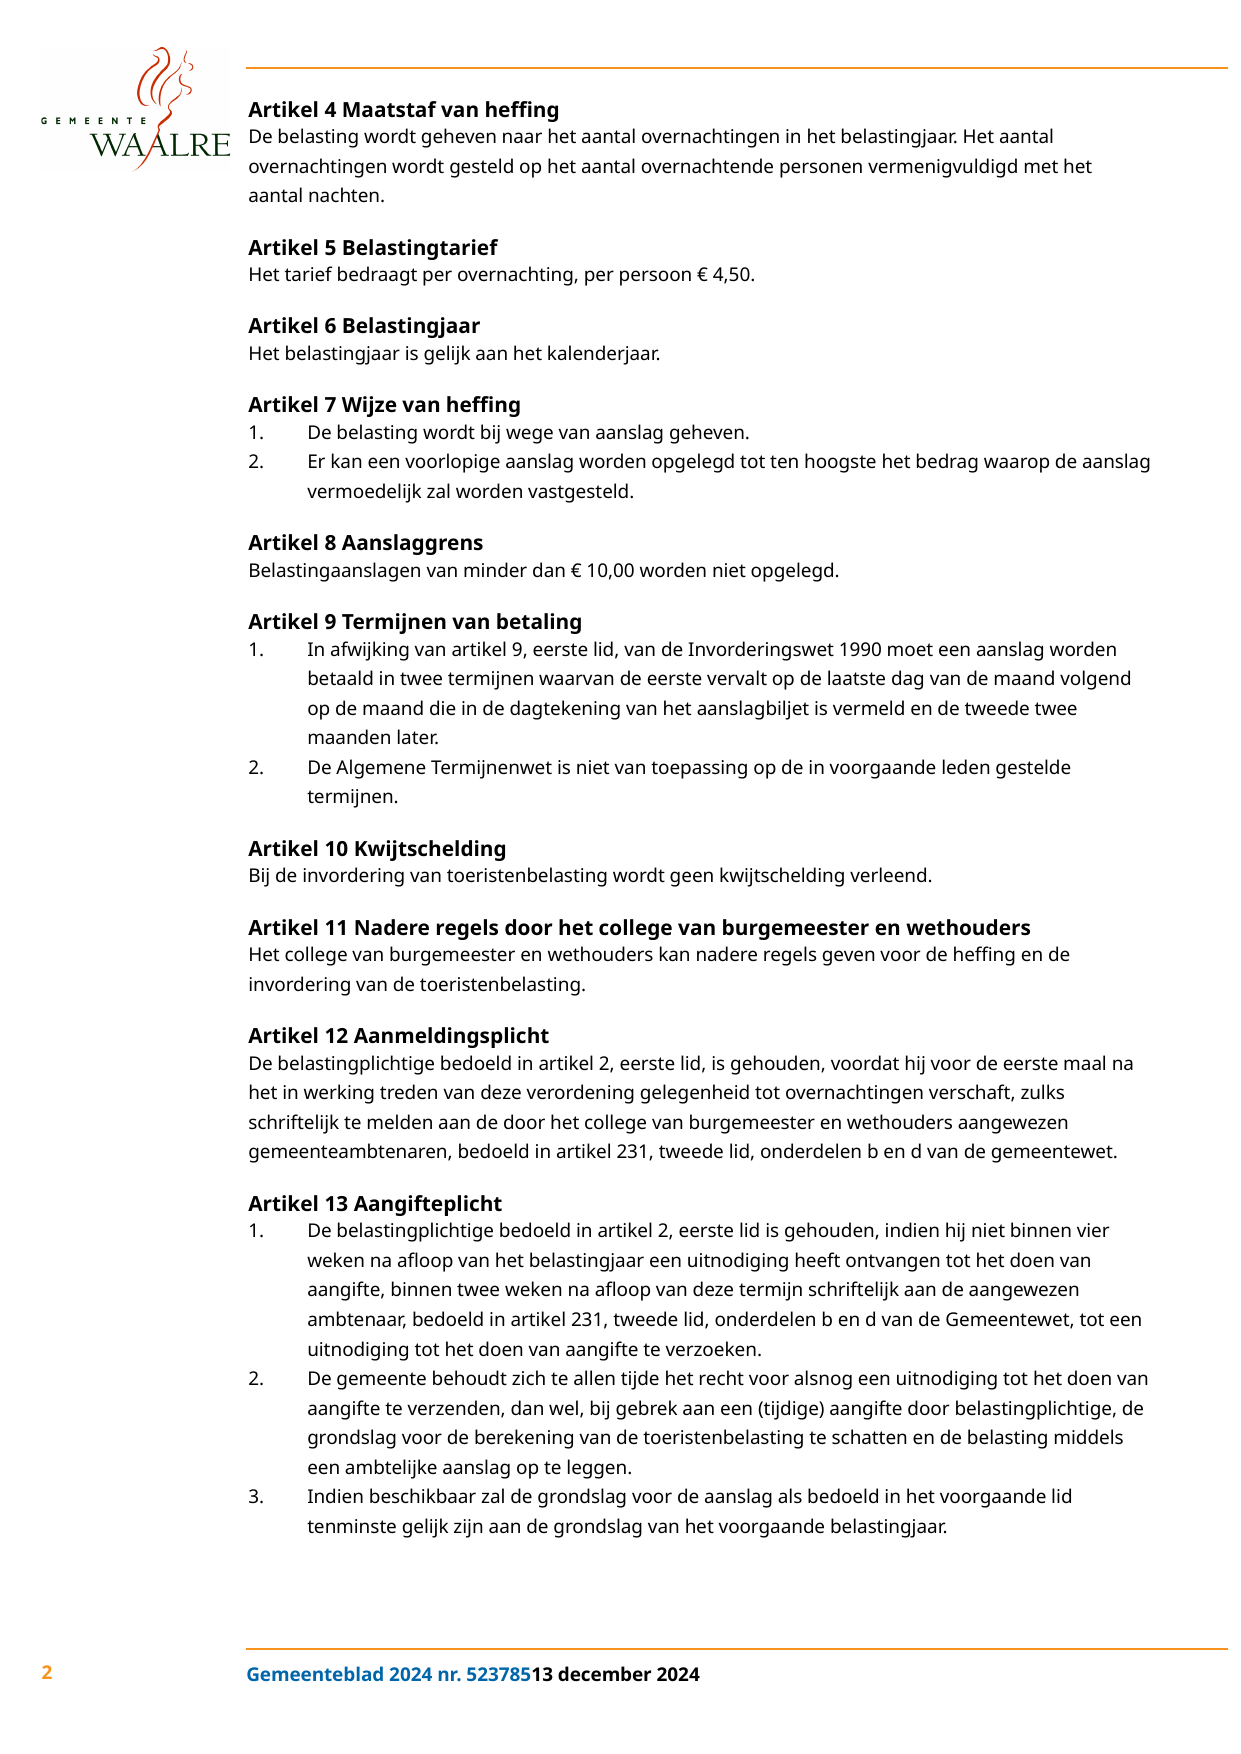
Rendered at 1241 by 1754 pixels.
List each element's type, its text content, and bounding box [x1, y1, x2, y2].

text Artikel 9 Termijnen van betaling [248, 607, 1152, 636]
text Het tarief bedraagt per overnachting, per persoon € 4,50. [248, 261, 1152, 287]
list Indien beschikbaar zal de grondslag voor de aanslag als bedoeld in het voorgaande lid tenminste gelijk zijn aan de grondslag van het voorgaande belastingjaar. [248, 1484, 1152, 1539]
text Artikel 13 Aangifteplicht [248, 1189, 1152, 1217]
picture [41, 47, 231, 172]
text Artikel 7 Wijze van heffing [248, 391, 1152, 419]
list Er kan een voorlopige aanslag worden opgelegd tot ten hoogste het bedrag waarop de aanslag vermoedelijk zal worden vastgesteld. [248, 448, 1152, 504]
text Artikel 8 Aanslaggrens [248, 528, 1152, 557]
list De Algemene Termijnenwet is niet van toepassing op de in voorgaande leden gestelde termijnen. [248, 754, 1152, 809]
list De belasting wordt bij wege van aanslag geheven. [248, 419, 1152, 445]
text Artikel 4 Maatstaf van heffing [248, 95, 1152, 123]
list De gemeente behoudt zich te allen tijde het recht voor alsnog een uitnodiging tot het doen van aangifte te verzenden, dan wel, bij gebrek aan een (tijdige) aangifte door belastingplichtige, de grondslag voor de berekening van de toeristenbelasting te schatten en de belasting middels een ambtelijke aanslag op te leggen. [248, 1365, 1152, 1480]
list De belastingplichtige bedoeld in artikel 2, eerste lid is gehouden, indien hij niet binnen vier weken na afloop van het belastingjaar een uitnodiging heeft ontvangen tot het doen van aangifte, binnen twee weken na afloop van deze termijn schriftelijk aan de aangewezen ambtenaar, bedoeld in artikel 231, tweede lid, onderdelen b en d van de Gemeentewet, tot een uitnodiging tot het doen van aangifte te verzoeken. [248, 1217, 1152, 1362]
text Artikel 6 Belastingjaar [248, 312, 1152, 340]
text De belastingplichtige bedoeld in artikel 2, eerste lid, is gehouden, voordat hij voor de eerste maal na het in werking treden van deze verordening gelegenheid tot overnachtingen verschaft, zulks schriftelijk te melden aan de door het college van burgemeester en wethouders aangewezen gemeenteambtenaren, bedoeld in artikel 231, tweede lid, onderdelen b en d van de gemeentewet. [248, 1050, 1152, 1164]
text Artikel 11 Nadere regels door het college van burgemeester en wethouders [248, 913, 1152, 941]
text Belastingaanslagen van minder dan € 10,00 worden niet opgelegd. [248, 557, 1152, 583]
text Het college van burgemeester en wethouders kan nadere regels geven voor de heffing en de invordering van de toeristenbelasting. [248, 941, 1152, 997]
text Artikel 5 Belastingtarief [248, 233, 1152, 261]
text Bij de invordering van toeristenbelasting wordt geen kwijtschelding verleend. [248, 863, 1152, 888]
list In afwijking van artikel 9, eerste lid, van de Invorderingswet 1990 moet een aanslag worden betaald in twee termijnen waarvan de eerste vervalt op de laatste dag van de maand volgend op de maand die in de dagtekening van het aanslagbiljet is vermeld en de tweede twee maanden later. [248, 636, 1152, 750]
text Artikel 12 Aanmeldingsplicht [248, 1021, 1152, 1050]
text De belasting wordt geheven naar het aantal overnachtingen in het belastingjaar. Het aantal overnachtingen wordt gesteld op het aantal overnachtende personen vermenigvuldigd met het aantal nachten. [248, 123, 1152, 208]
text Artikel 10 Kwijtschelding [248, 834, 1152, 863]
text Het belastingjaar is gelijk aan het kalenderjaar. [248, 340, 1152, 366]
